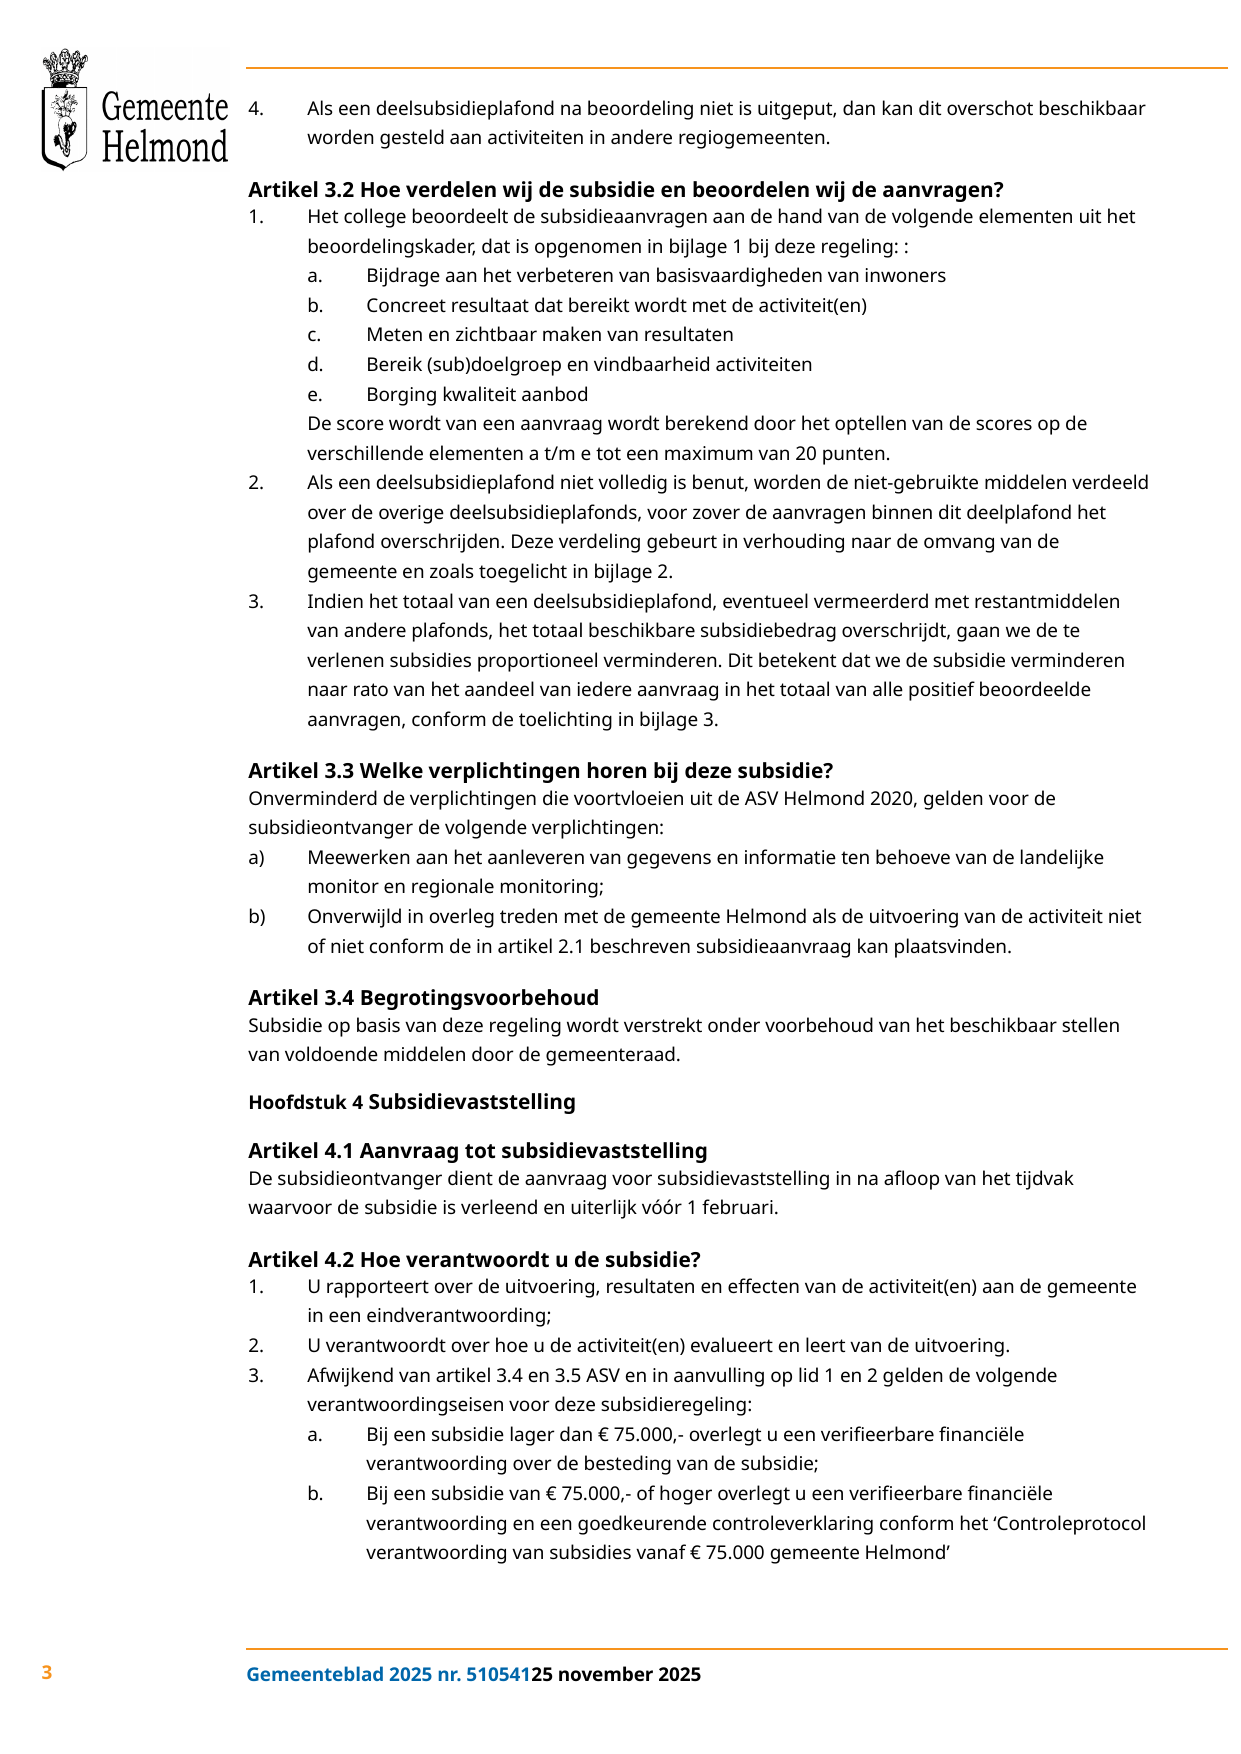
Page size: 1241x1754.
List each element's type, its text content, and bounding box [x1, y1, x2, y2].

list De score wordt van een aanvraag wordt berekend door het optellen van de scores op de verschillende elementen a t/m e tot een maximum van 20 punten. [248, 410, 1152, 466]
text Subsidie op basis van deze regeling wordt verstrekt onder voorbehoud van het beschikbaar stellen van voldoende middelen door de gemeenteraad. [248, 1012, 1152, 1067]
text Hoofdstuk 4 Subsidievaststelling [248, 1087, 1152, 1115]
list Bij een subsidie van € 75.000,- of hoger overlegt u een verifieerbare financiële verantwoording en een goedkeurende controleverklaring conform het ‘Controleprotocol verantwoording van subsidies vanaf € 75.000 gemeente Helmond’ [307, 1480, 1152, 1565]
list Meten en zichtbaar maken van resultaten [307, 322, 1152, 347]
list Bij een subsidie lager dan € 75.000,- overlegt u een verifieerbare financiële verantwoording over de besteding van de subsidie; [307, 1421, 1152, 1476]
list Indien het totaal van een deelsubsidieplafond, eventueel vermeerderd met restantmiddelen van andere plafonds, het totaal beschikbare subsidiebedrag overschrijdt, gaan we de te verlenen subsidies proportioneel verminderen. Dit betekent dat we de subsidie verminderen naar rato van het aandeel van iedere aanvraag in het totaal van alle positief beoordeelde aanvragen, conform de toelichting in bijlage 3. [248, 588, 1152, 732]
list Als een deelsubsidieplafond na beoordeling niet is uitgeput, dan kan dit overschot beschikbaar worden gesteld aan activiteiten in andere regiogemeenten. [248, 95, 1152, 150]
list Meewerken aan het aanleveren van gegevens en informatie ten behoeve van de landelijke monitor en regionale monitoring; [248, 844, 1152, 899]
text Artikel 3.3 Welke verplichtingen horen bij deze subsidie? [248, 757, 1152, 785]
list Afwijkend van artikel 3.4 en 3.5 ASV en in aanvulling op lid 1 en 2 gelden de volgende verantwoordingseisen voor deze subsidieregeling: [248, 1362, 1152, 1417]
list Borging kwaliteit aanbod [307, 381, 1152, 406]
list U rapporteert over de uitvoering, resultaten en effecten van de activiteit(en) aan de gemeente in een eindverantwoording; [248, 1273, 1152, 1328]
text De subsidieontvanger dient de aanvraag voor subsidievaststelling in na afloop van het tijdvak waarvoor de subsidie is verleend en uiterlijk vóór 1 februari. [248, 1165, 1152, 1220]
text Artikel 4.1 Aanvraag tot subsidievaststelling [248, 1136, 1152, 1165]
text Artikel 3.2 Hoe verdelen wij de subsidie en beoordelen wij de aanvragen? [248, 175, 1152, 203]
list Onverwijld in overleg treden met de gemeente Helmond als de uitvoering van de activiteit niet of niet conform de in artikel 2.1 beschreven subsidieaanvraag kan plaatsvinden. [248, 903, 1152, 959]
list Concreet resultaat dat bereikt wordt met de activiteit(en) [307, 292, 1152, 318]
picture [41, 47, 231, 172]
text Artikel 4.2 Hoe verantwoordt u de subsidie? [248, 1245, 1152, 1273]
list Bijdrage aan het verbeteren van basisvaardigheden van inwoners [307, 262, 1152, 288]
list Als een deelsubsidieplafond niet volledig is benut, worden de niet-gebruikte middelen verdeeld over de overige deelsubsidieplafonds, voor zover de aanvragen binnen dit deelplafond het plafond overschrijden. Deze verdeling gebeurt in verhouding naar de omvang van de gemeente en zoals toegelicht in bijlage 2. [248, 469, 1152, 584]
list Bereik (sub)doelgroep en vindbaarheid activiteiten [307, 351, 1152, 377]
list U verantwoordt over hoe u de activiteit(en) evalueert en leert van de uitvoering. [248, 1332, 1152, 1358]
list Het college beoordeelt de subsidieaanvragen aan de hand van de volgende elementen uit het beoordelingskader, dat is opgenomen in bijlage 1 bij deze regeling: : [248, 203, 1152, 258]
text Onverminderd de verplichtingen die voortvloeien uit de ASV Helmond 2020, gelden voor de subsidieontvanger de volgende verplichtingen: [248, 785, 1152, 840]
text Artikel 3.4 Begrotingsvoorbehoud [248, 983, 1152, 1012]
